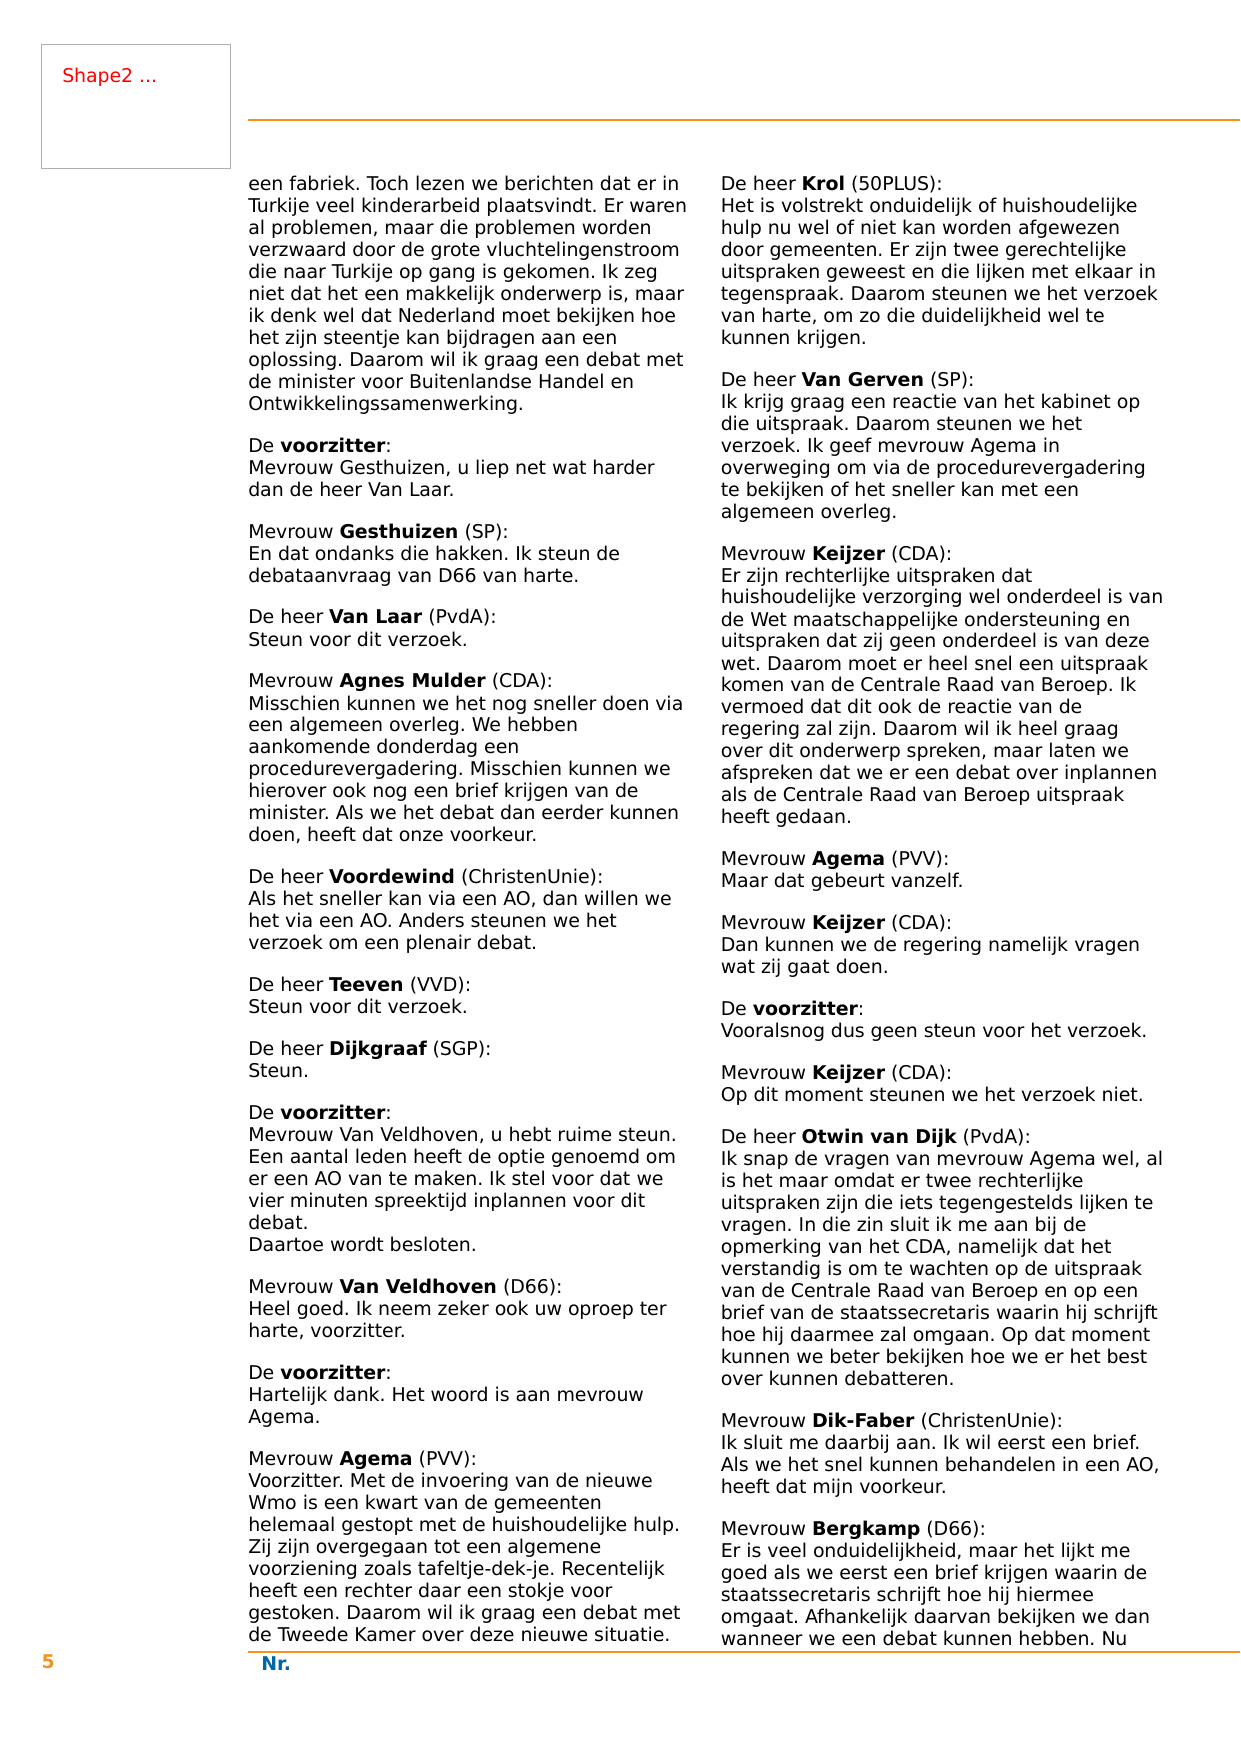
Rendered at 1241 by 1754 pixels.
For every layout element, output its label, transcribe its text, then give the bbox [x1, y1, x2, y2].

text De heer Otwin van Dijk (PvdA): [721, 1126, 1163, 1148]
text De voorzitter: [248, 1102, 691, 1124]
text Mevrouw Bergkamp (D66): [721, 1518, 1163, 1540]
text Dan kunnen we de regering namelijk vragen wat zij gaat doen. [721, 934, 1163, 978]
text Mevrouw Gesthuizen, u liep net wat harder dan de heer Van Laar. [248, 457, 691, 501]
text Mevrouw Keijzer (CDA): [721, 1062, 1163, 1084]
text Mevrouw Van Veldhoven (D66): [248, 1276, 691, 1298]
text De voorzitter: [248, 1362, 691, 1384]
text Mevrouw Keijzer (CDA): [721, 912, 1163, 934]
text Als het sneller kan via een AO, dan willen we het via een AO. Anders steunen we het verzoek om een plenair debat. [248, 888, 691, 954]
text een fabriek. Toch lezen we berichten dat er in Turkije veel kinderarbeid plaatsvindt. Er waren al problemen, maar die problemen worden verzwaard door de grote vluchtelingenstroom die naar Turkije op gang is gekomen. Ik zeg niet dat het een makkelijk onderwerp is, maar ik denk wel dat Nederland moet bekijken hoe het zijn steentje kan bijdragen aan een oplossing. Daarom wil ik graag een debat met de minister voor Buitenlandse Handel en Ontwikkelingssamenwerking. [248, 173, 691, 414]
text De heer Krol (50PLUS): [721, 173, 1163, 195]
text Mevrouw Van Veldhoven, u hebt ruime steun. Een aantal leden heeft de optie genoemd om er een AO van te maken. Ik stel voor dat we vier minuten spreektijd inplannen voor dit debat. [248, 1124, 691, 1234]
text De voorzitter: [248, 434, 691, 457]
text Mevrouw Dik-Faber (ChristenUnie): [721, 1410, 1163, 1432]
text Heel goed. Ik neem zeker ook uw oproep ter harte, voorzitter. [248, 1298, 691, 1342]
text Voorzitter. Met de invoering van de nieuwe Wmo is een kwart van de gemeenten helemaal gestopt met de huishoudelijke hulp. Zij zijn overgegaan tot een algemene voorziening zoals tafeltje-dek-je. Recentelijk heeft een rechter daar een stokje voor gestoken. Daarom wil ik graag een debat met de Tweede Kamer over deze nieuwe situatie. [248, 1470, 691, 1646]
text De heer Dijkgraaf (SGP): [248, 1038, 691, 1060]
text Steun voor dit verzoek. [248, 996, 691, 1018]
text Ik snap de vragen van mevrouw Agema wel, al is het maar omdat er twee rechterlijke uitspraken zijn die iets tegengestelds lijken te vragen. In die zin sluit ik me aan bij de opmerking van het CDA, namelijk dat het verstandig is om te wachten op de uitspraak van de Centrale Raad van Beroep en op een brief van de staatssecretaris waarin hij schrijft hoe hij daarmee zal omgaan. Op dat moment kunnen we beter bekijken hoe we er het best over kunnen debatteren. [721, 1148, 1163, 1390]
text Mevrouw Agnes Mulder (CDA): [248, 670, 691, 692]
text Er is veel onduidelijkheid, maar het lijkt me goed als we eerst een brief krijgen waarin de staatssecretaris schrijft hoe hij hiermee omgaat. Afhankelijk daarvan bekijken we dan wanneer we een debat kunnen hebben. Nu [721, 1540, 1163, 1649]
text Mevrouw Agema (PVV): [721, 848, 1163, 870]
text Ik sluit me daarbij aan. Ik wil eerst een brief. Als we het snel kunnen behandelen in een AO, heeft dat mijn voorkeur. [721, 1432, 1163, 1498]
text Mevrouw Keijzer (CDA): [721, 542, 1163, 564]
text Er zijn rechterlijke uitspraken dat huishoudelijke verzorging wel onderdeel is van de Wet maatschappelijke ondersteuning en uitspraken dat zij geen onderdeel is van deze wet. Daarom moet er heel snel een uitspraak komen van de Centrale Raad van Beroep. Ik vermoed dat dit ook de reactie van de regering zal zijn. Daarom wil ik heel graag over dit onderwerp spreken, maar laten we afspreken dat we er een debat over inplannen als de Centrale Raad van Beroep uitspraak heeft gedaan. [721, 564, 1163, 828]
text Ik krijg graag een reactie van het kabinet op die uitspraak. Daarom steunen we het verzoek. Ik geef mevrouw Agema in overweging om via de procedurevergadering te bekijken of het sneller kan met een algemeen overleg. [721, 391, 1163, 522]
text De heer Van Laar (PvdA): [248, 606, 691, 628]
text Daartoe wordt besloten. [248, 1234, 691, 1256]
text Misschien kunnen we het nog sneller doen via een algemeen overleg. We hebben aankomende donderdag een procedurevergadering. Misschien kunnen we hierover ook nog een brief krijgen van de minister. Als we het debat dan eerder kunnen doen, heeft dat onze voorkeur. [248, 692, 691, 846]
text De voorzitter: [721, 998, 1163, 1020]
text Op dit moment steunen we het verzoek niet. [721, 1084, 1163, 1106]
text Steun voor dit verzoek. [248, 628, 691, 650]
text En dat ondanks die hakken. Ik steun de debataanvraag van D66 van harte. [248, 542, 691, 586]
text De heer Van Gerven (SP): [721, 369, 1163, 391]
text De heer Voordewind (ChristenUnie): [248, 866, 691, 888]
text Hartelijk dank. Het woord is aan mevrouw Agema. [248, 1384, 691, 1428]
text Mevrouw Agema (PVV): [248, 1448, 691, 1470]
text Maar dat gebeurt vanzelf. [721, 870, 1163, 892]
text De heer Teeven (VVD): [248, 974, 691, 996]
text Steun. [248, 1060, 691, 1082]
text Het is volstrekt onduidelijk of huishoudelijke hulp nu wel of niet kan worden afgewezen door gemeenten. Er zijn twee gerechtelijke uitspraken geweest en die lijken met elkaar in tegenspraak. Daarom steunen we het verzoek van harte, om zo die duidelijkheid wel te kunnen krijgen. [721, 195, 1163, 349]
text Vooralsnog dus geen steun voor het verzoek. [721, 1020, 1163, 1042]
text Mevrouw Gesthuizen (SP): [248, 521, 691, 542]
